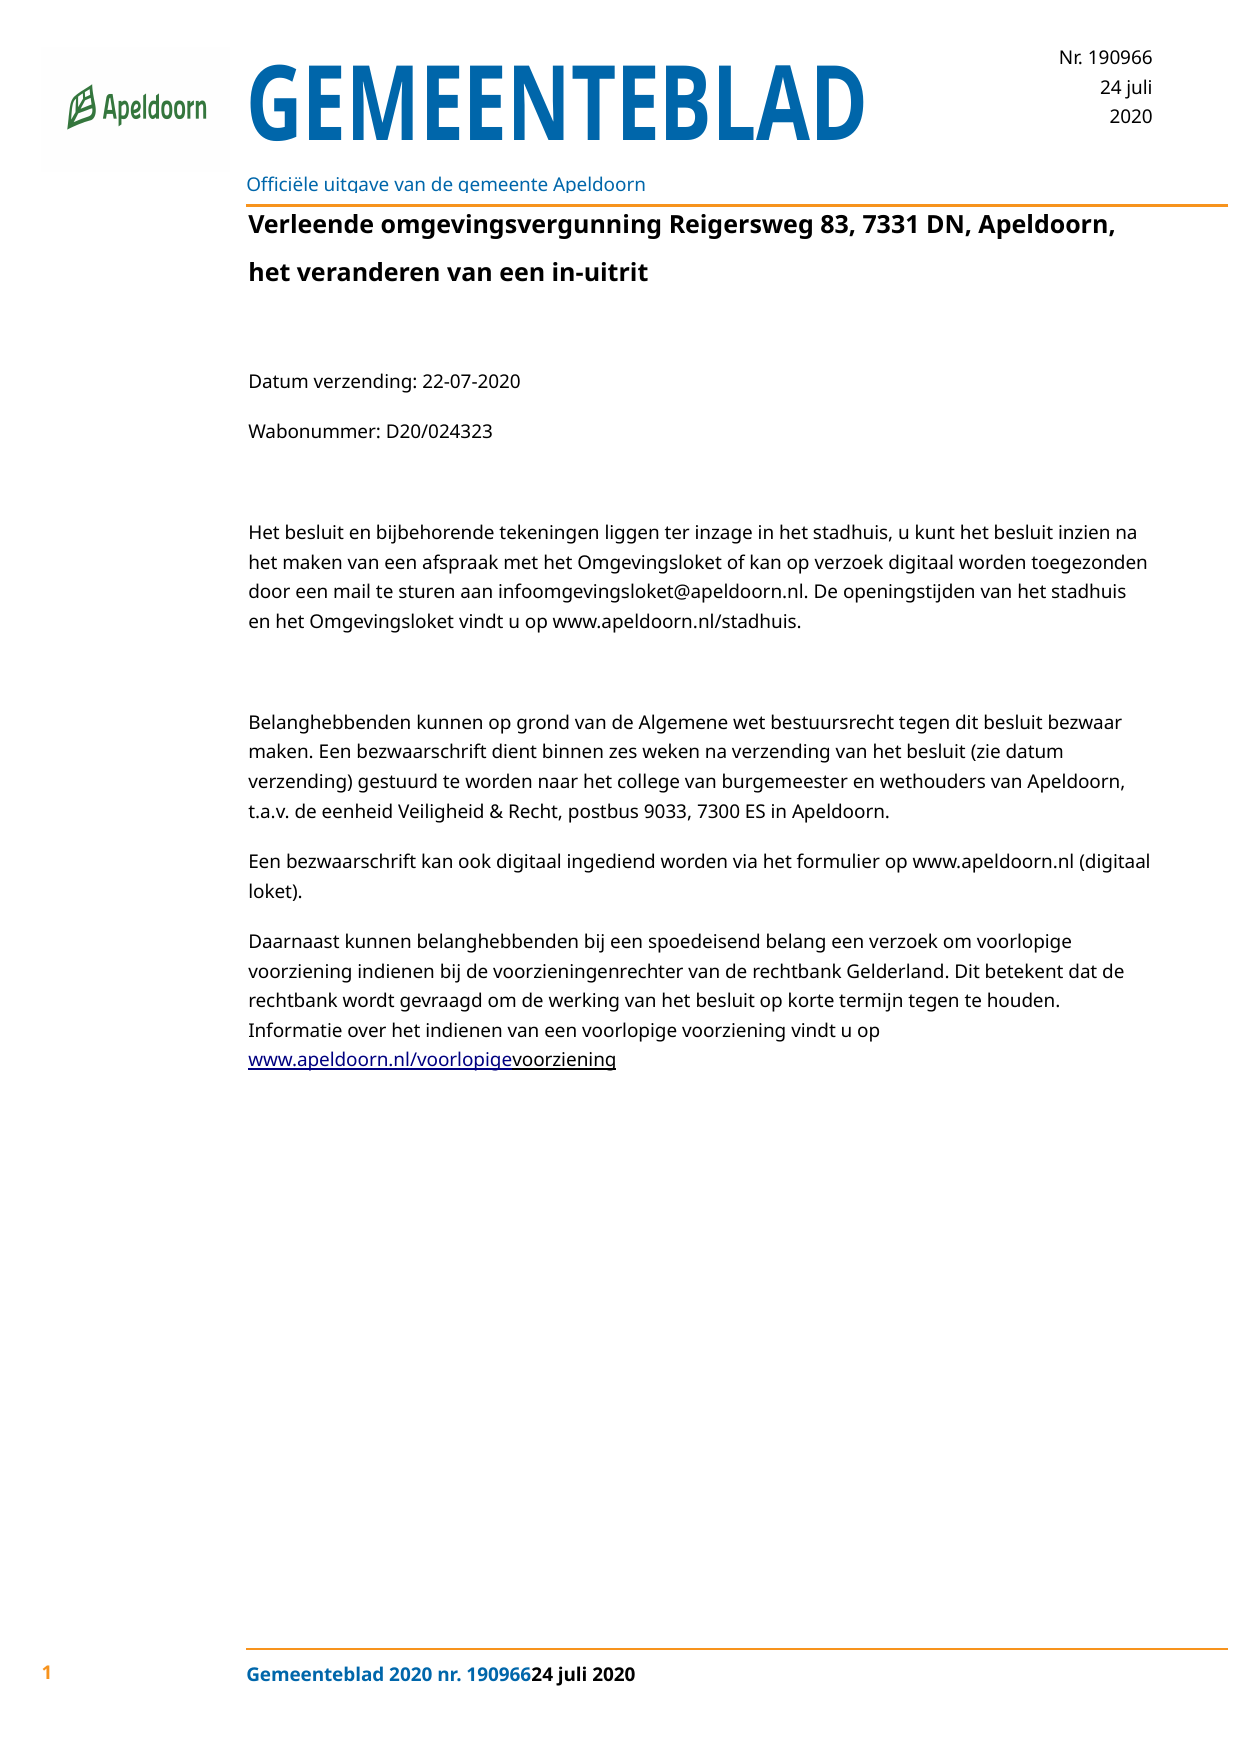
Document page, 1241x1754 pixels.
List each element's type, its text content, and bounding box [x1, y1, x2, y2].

text Datum verzending: 22-07-2020 [248, 368, 1152, 394]
text Belanghebbenden kunnen op grond van de Algemene wet bestuursrecht tegen dit besluit bezwaar maken. Een bezwaarschrift dient binnen zes weken na verzending van het besluit (zie datum verzending) gestuurd te worden naar het college van burgemeester en wethouders van Apeldoorn, t.a.v. de eenheid Veiligheid & Recht, postbus 9033, 7300 ES in Apeldoorn. [248, 709, 1152, 824]
text Wabonummer: D20/024323 [248, 419, 1152, 444]
text Verleende omgevingsvergunning Reigersweg 83, 7331 DN, Apeldoorn, het veranderen van een in-uitrit [248, 207, 1152, 288]
text Daarnaast kunnen belanghebbenden bij een spoedeisend belang een verzoek om voorlopige voorziening indienen bij de voorzieningenrechter van de rechtbank Gelderland. Dit betekent dat de rechtbank wordt gevraagd om de werking van het besluit op korte termijn tegen te houden. Informatie over het indienen van een voorlopige voorziening vindt u op www.apeldoorn.nl/voorlopigevoorziening [248, 928, 1152, 1072]
text Het besluit en bijbehorende tekeningen liggen ter inzage in het stadhuis, u kunt het besluit inzien na het maken van een afspraak met het Omgevingsloket of kan op verzoek digitaal worden toegezonden door een mail te sturen aan infoomgevingsloket@apeldoorn.nl. De openingstijden van het stadhuis en het Omgevingsloket vindt u op www.apeldoorn.nl/stadhuis. [248, 519, 1152, 634]
picture [41, 47, 231, 172]
text Een bezwaarschrift kan ook digitaal ingediend worden via het formulier op www.apeldoorn.nl (digitaal loket). [248, 848, 1152, 904]
